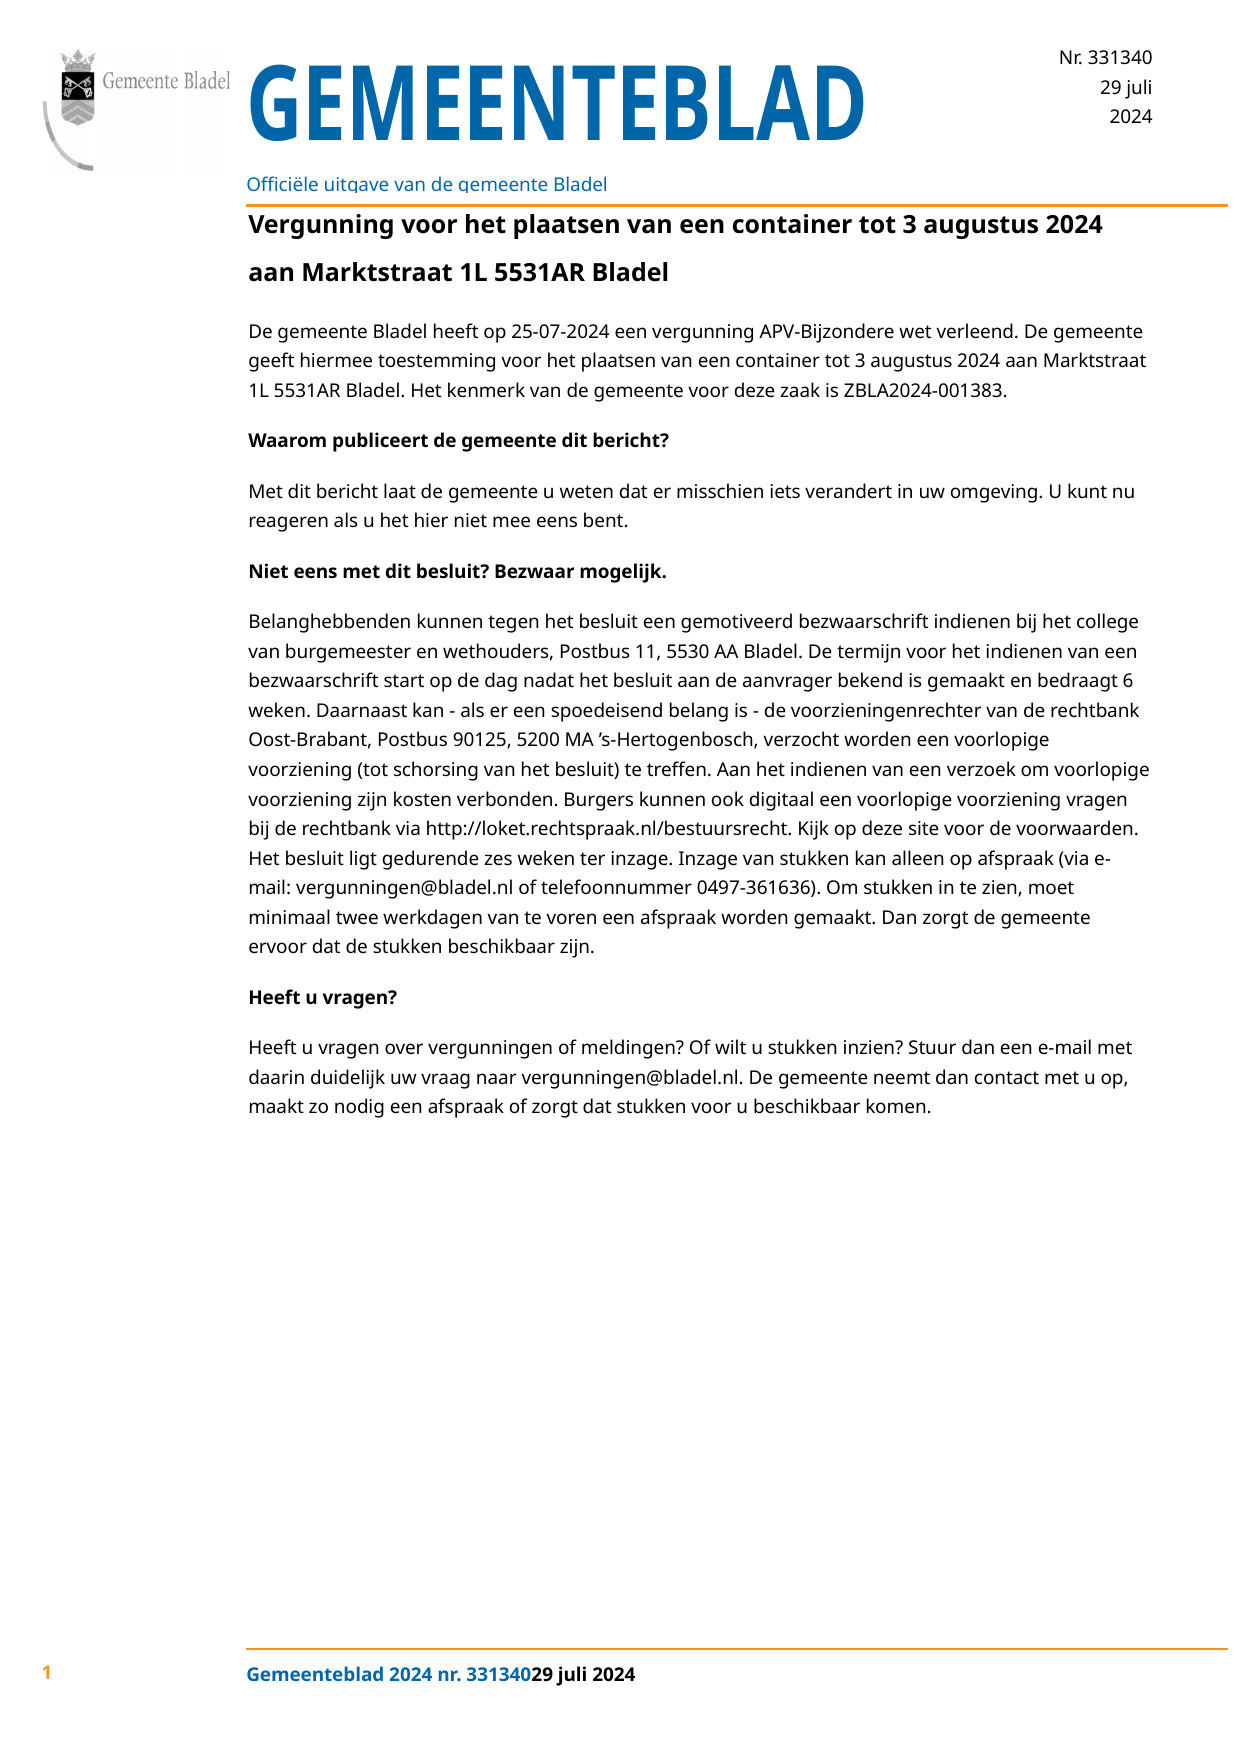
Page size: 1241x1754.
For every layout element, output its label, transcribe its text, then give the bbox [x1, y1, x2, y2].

text Vergunning voor het plaatsen van een container tot 3 augustus 2024 aan Marktstraat 1L 5531AR Bladel [248, 207, 1152, 288]
picture [41, 47, 231, 172]
text Niet eens met dit besluit? Bezwaar mogelijk. [248, 558, 1152, 584]
text Waarom publiceert de gemeente dit bericht? [248, 427, 1152, 453]
text Met dit bericht laat de gemeente u weten dat er misschien iets verandert in uw omgeving. U kunt nu reageren als u het hier niet mee eens bent. [248, 478, 1152, 533]
text Belanghebbenden kunnen tegen het besluit een gemotiveerd bezwaarschrift indienen bij het college van burgemeester en wethouders, Postbus 11, 5530 AA Bladel. De termijn voor het indienen van een bezwaarschrift start op de dag nadat het besluit aan de aanvrager bekend is gemaakt en bedraagt 6 weken. Daarnaast kan - als er een spoedeisend belang is - de voorzieningenrechter van de rechtbank Oost-Brabant, Postbus 90125, 5200 MA ’s-Hertogenbosch, verzocht worden een voorlopige voorziening (tot schorsing van het besluit) te treffen. Aan het indienen van een verzoek om voorlopige voorziening zijn kosten verbonden. Burgers kunnen ook digitaal een voorlopige voorziening vragen bij de rechtbank via http://loket.rechtspraak.nl/bestuursrecht. Kijk op deze site voor de voorwaarden. Het besluit ligt gedurende zes weken ter inzage. Inzage van stukken kan alleen op afspraak (via e-mail: vergunningen@bladel.nl of telefoonnummer 0497-361636). Om stukken in te zien, moet minimaal twee werkdagen van te voren een afspraak worden gemaakt. Dan zorgt de gemeente ervoor dat de stukken beschikbaar zijn. [248, 608, 1152, 959]
text Heeft u vragen over vergunningen of meldingen? Of wilt u stukken inzien? Stuur dan een e-mail met daarin duidelijk uw vraag naar vergunningen@bladel.nl. De gemeente neemt dan contact met u op, maakt zo nodig een afspraak of zorgt dat stukken voor u beschikbaar komen. [248, 1034, 1152, 1119]
text De gemeente Bladel heeft op 25-07-2024 een vergunning APV-Bijzondere wet verleend. De gemeente geeft hiermee toestemming voor het plaatsen van een container tot 3 augustus 2024 aan Marktstraat 1L 5531AR Bladel. Het kenmerk van de gemeente voor deze zaak is ZBLA2024-001383. [248, 318, 1152, 403]
text Heeft u vragen? [248, 984, 1152, 1010]
